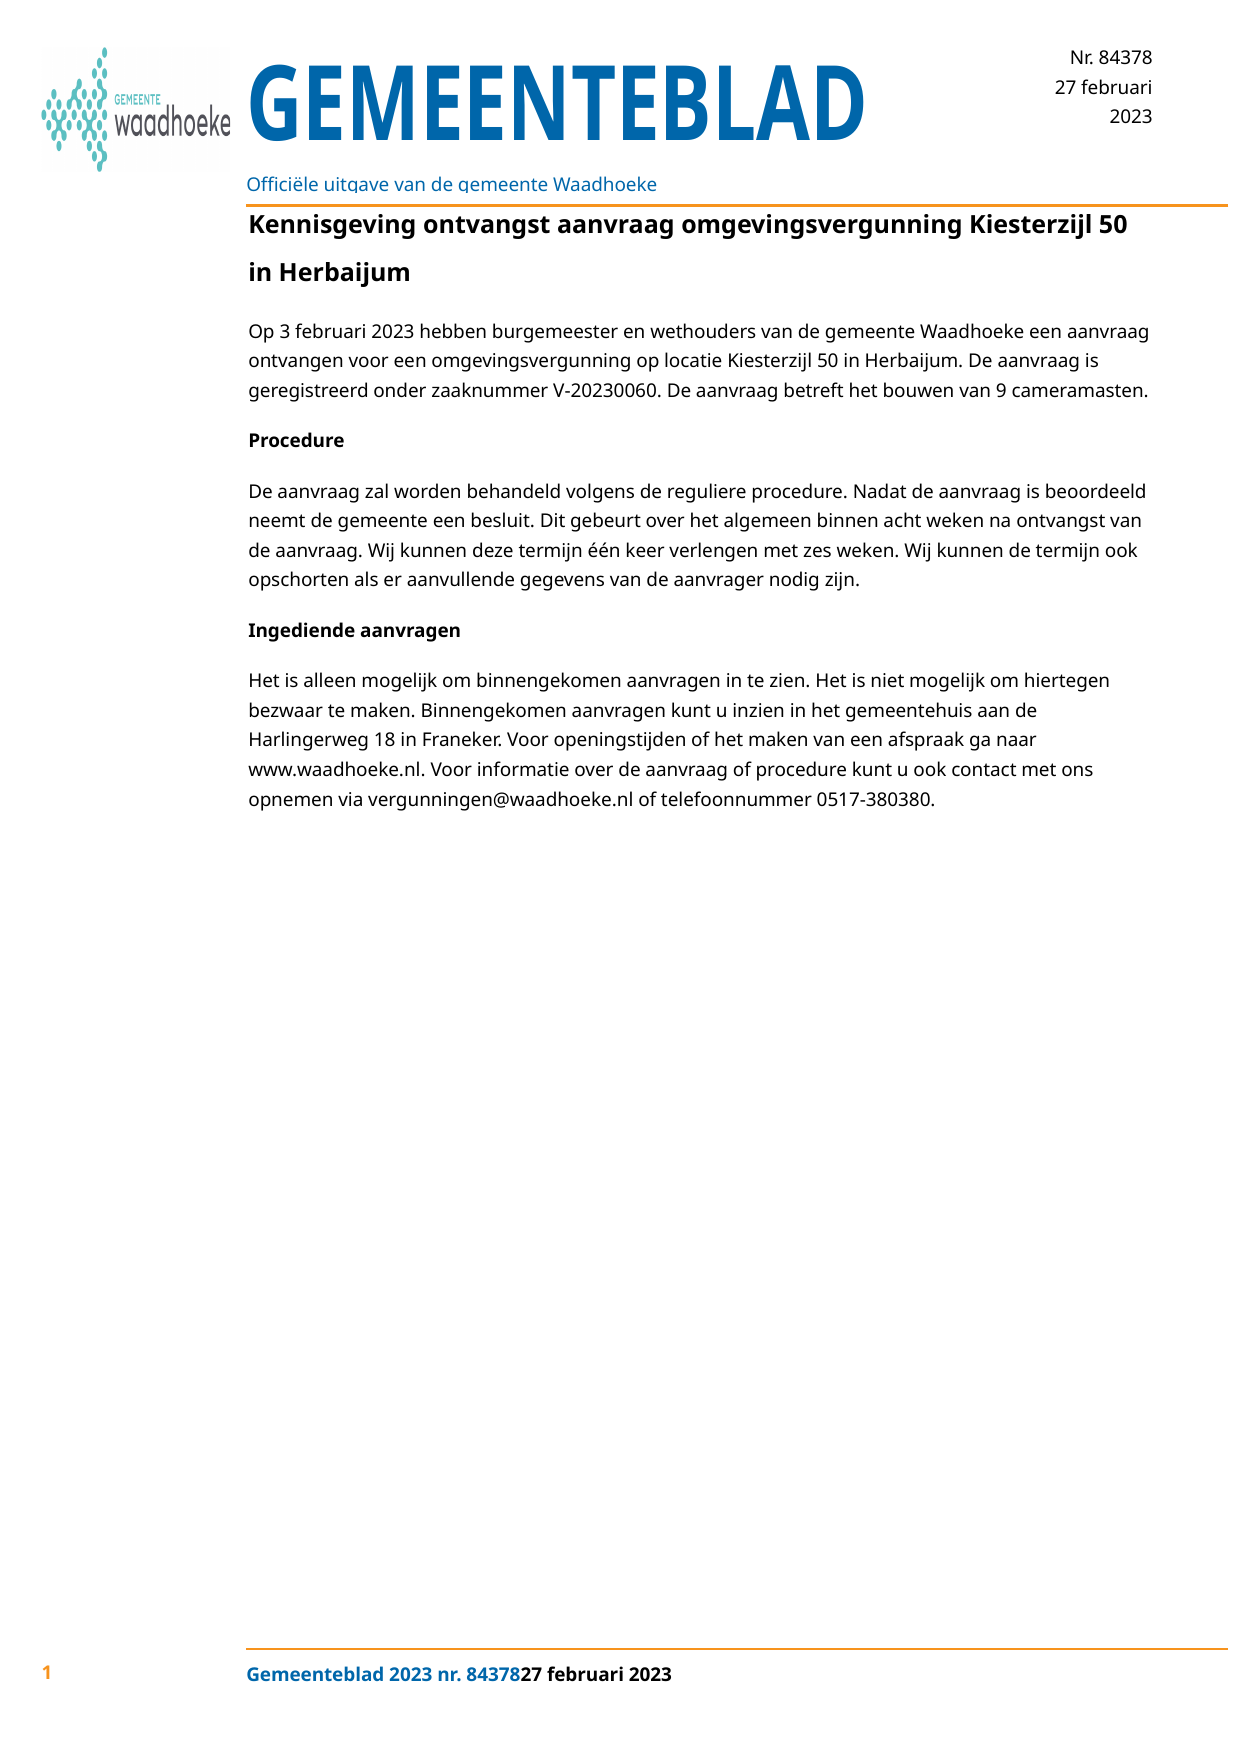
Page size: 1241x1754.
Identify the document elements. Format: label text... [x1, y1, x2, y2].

text Kennisgeving ontvangst aanvraag omgevingsvergunning Kiesterzijl 50 in Herbaijum [248, 207, 1152, 288]
text Ingediende aanvragen [248, 617, 1152, 643]
text Het is alleen mogelijk om binnengekomen aanvragen in te zien. Het is niet mogelijk om hiertegen bezwaar te maken. Binnengekomen aanvragen kunt u inzien in het gemeentehuis aan de Harlingerweg 18 in Franeker. Voor openingstijden of het maken van een afspraak ga naar www.waadhoeke.nl. Voor informatie over de aanvraag of procedure kunt u ook contact met ons opnemen via vergunningen@waadhoeke.nl of telefoonnummer 0517-380380. [248, 667, 1152, 812]
text Procedure [248, 427, 1152, 453]
picture [41, 47, 231, 172]
text De aanvraag zal worden behandeld volgens de reguliere procedure. Nadat de aanvraag is beoordeeld neemt de gemeente een besluit. Dit gebeurt over het algemeen binnen acht weken na ontvangst van de aanvraag. Wij kunnen deze termijn één keer verlengen met zes weken. Wij kunnen de termijn ook opschorten als er aanvullende gegevens van de aanvrager nodig zijn. [248, 478, 1152, 592]
text Op 3 februari 2023 hebben burgemeester en wethouders van de gemeente Waadhoeke een aanvraag ontvangen voor een omgevingsvergunning op locatie Kiesterzijl 50 in Herbaijum. De aanvraag is geregistreerd onder zaaknummer V-20230060. De aanvraag betreft het bouwen van 9 cameramasten. [248, 318, 1152, 403]
